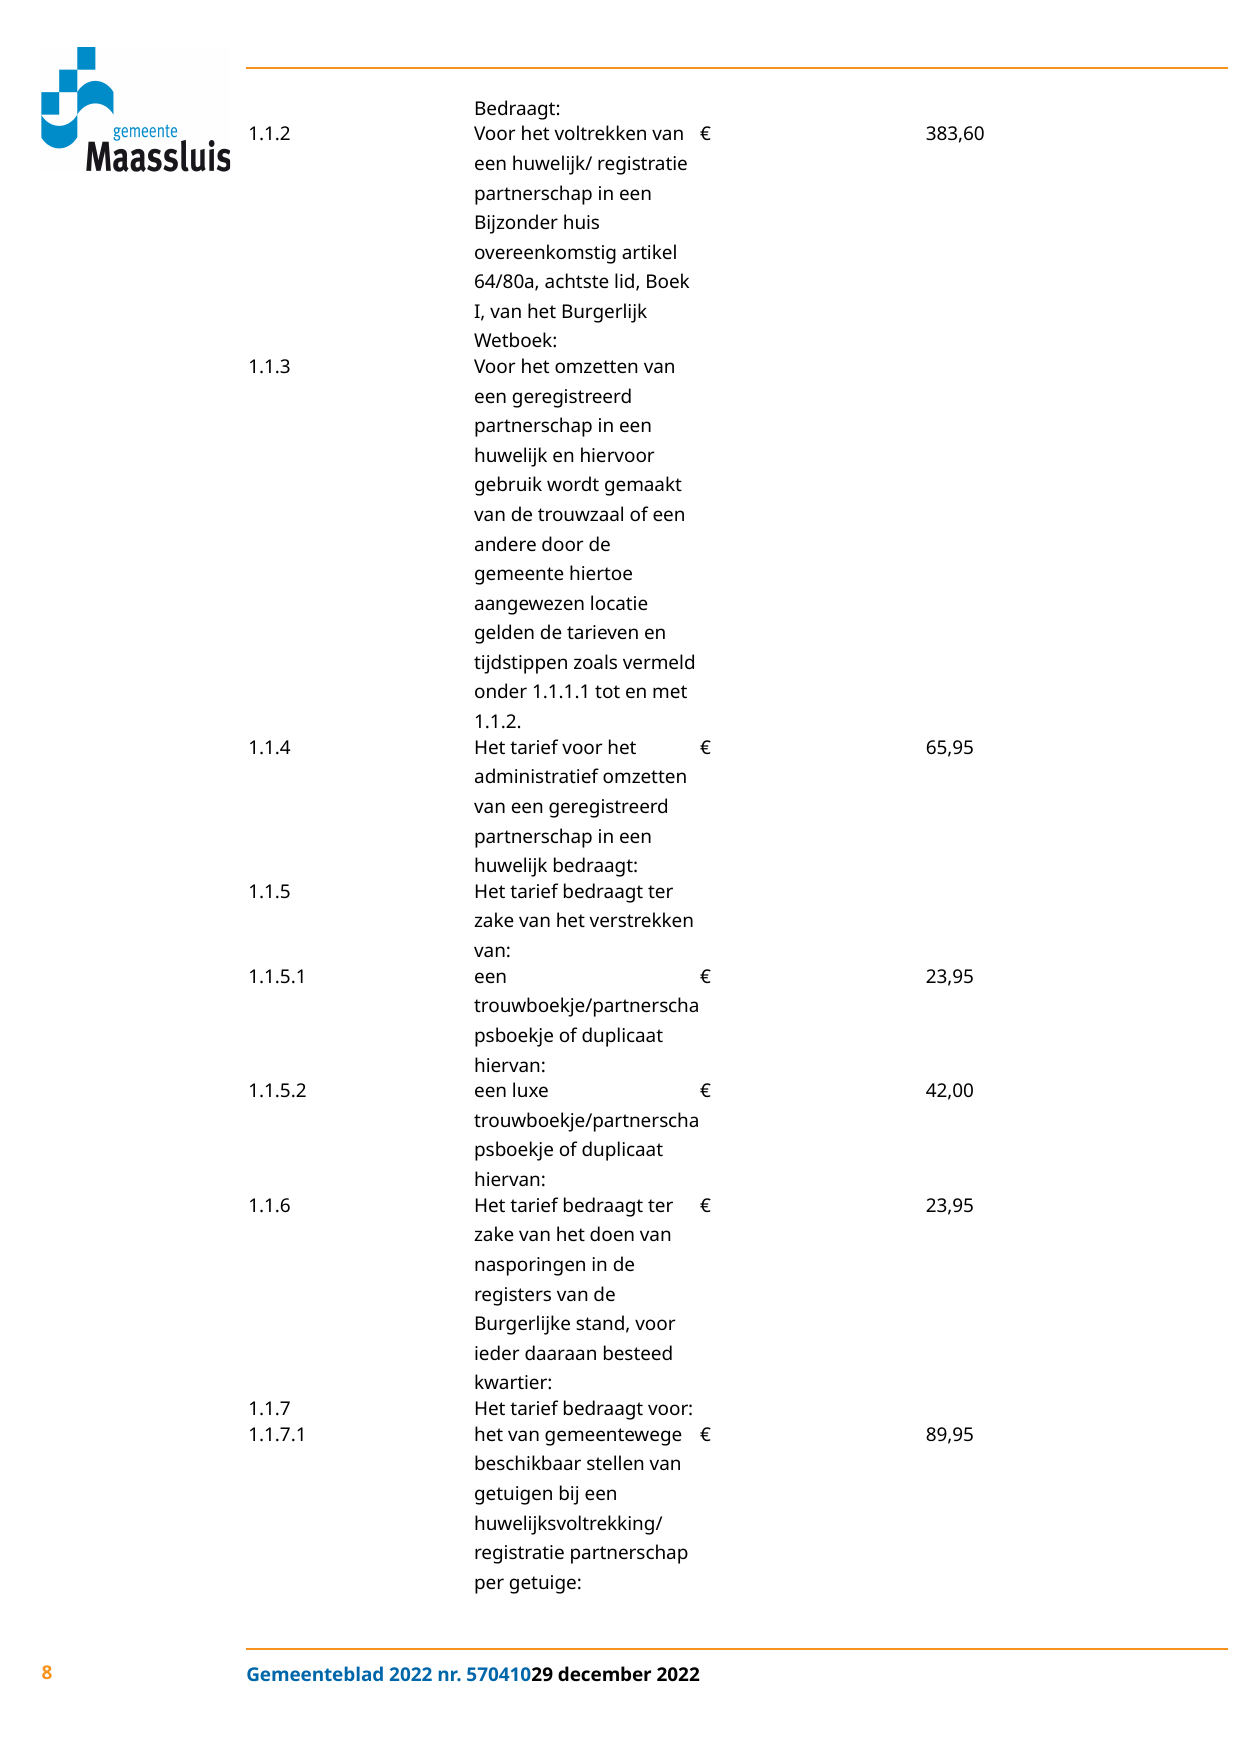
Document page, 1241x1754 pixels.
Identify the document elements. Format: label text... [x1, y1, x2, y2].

table_cell [700, 878, 926, 963]
table_cell [700, 353, 926, 734]
table_cell € [700, 1078, 926, 1192]
table_cell 1.1.6 [248, 1192, 474, 1395]
table_cell 1.1.7 [248, 1395, 474, 1421]
table_cell Het tarief voor het administratief omzetten van een geregistreerd partnerschap in een huwelijk bedraagt: [474, 734, 700, 878]
table_cell 1.1.5 [248, 878, 474, 963]
table_cell Het tarief bedraagt ter zake van het doen van nasporingen in de registers van de Burgerlijke stand, voor ieder daaraan besteed kwartier: [474, 1192, 700, 1395]
table_cell 42,00 [926, 1078, 1152, 1192]
table_cell 23,95 [926, 1192, 1152, 1395]
table_cell [926, 1395, 1152, 1421]
table_cell [700, 1395, 926, 1421]
table_cell 89,95 [926, 1421, 1152, 1594]
table_cell 1.1.3 [248, 353, 474, 734]
table_cell 1.1.4 [248, 734, 474, 878]
table_cell een trouwboekje/partnerschapsboekje of duplicaat hiervan: [474, 963, 700, 1077]
table_cell 23,95 [926, 963, 1152, 1077]
table_cell € [700, 1421, 926, 1594]
table_cell € [700, 734, 926, 878]
picture [41, 47, 231, 172]
table_cell Voor het omzetten van een geregistreerd partnerschap in een huwelijk en hiervoor gebruik wordt gemaakt van de trouwzaal of een andere door de gemeente hiertoe aangewezen locatie gelden de tarieven en tijdstippen zoals vermeld onder 1.1.1.1 tot en met 1.1.2. [474, 353, 700, 734]
picture [41, 47, 77, 92]
table_cell 1.1.2 [248, 121, 474, 353]
table_cell [926, 353, 1152, 734]
table_cell [700, 95, 926, 121]
table_cell Voor het voltrekken van een huwelijk/ registratie partnerschap in een Bijzonder huis overeenkomstig artikel 64/80a, achtste lid, Boek I, van het Burgerlijk Wetboek: [474, 121, 700, 353]
table_cell [926, 878, 1152, 963]
table_cell 1.1.5.2 [248, 1078, 474, 1192]
table_cell een luxe trouwboekje/partnerschapsboekje of duplicaat hiervan: [474, 1078, 700, 1192]
table_cell Het tarief bedraagt voor: [474, 1395, 700, 1421]
table_cell 65,95 [926, 734, 1152, 878]
table_cell Bedraagt: [474, 95, 700, 121]
table_cell 383,60 [926, 121, 1152, 353]
table_cell 1.1.7.1 [248, 1421, 474, 1594]
table_cell [926, 95, 1152, 121]
table_cell 1.1.5.1 [248, 963, 474, 1077]
table_cell € [700, 963, 926, 1077]
table_cell [248, 95, 474, 121]
table_cell Het tarief bedraagt ter zake van het verstrekken van: [474, 878, 700, 963]
table_cell € [700, 1192, 926, 1395]
table_cell € [700, 121, 926, 353]
table_cell het van gemeentewege beschikbaar stellen van getuigen bij een huwelijksvoltrekking/ registratie partnerschap per getuige: [474, 1421, 700, 1594]
